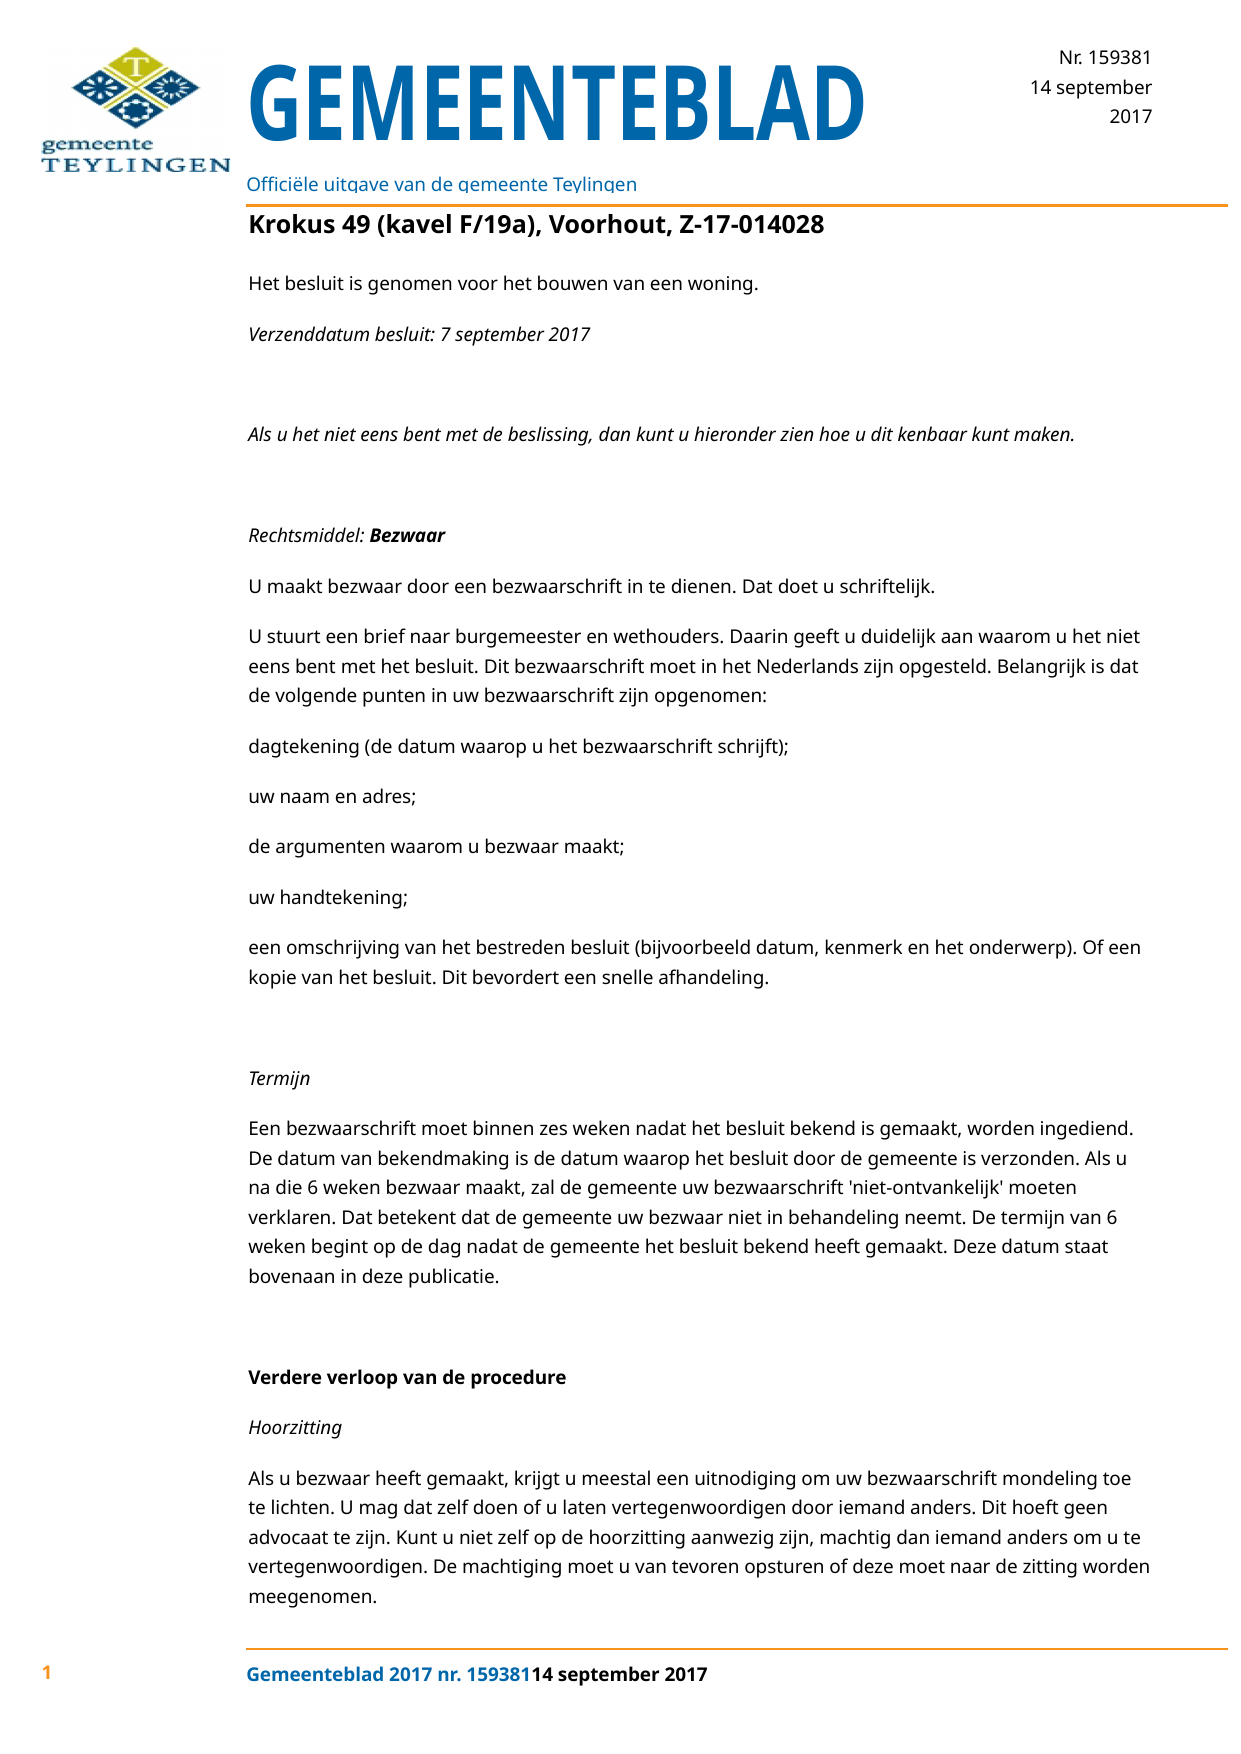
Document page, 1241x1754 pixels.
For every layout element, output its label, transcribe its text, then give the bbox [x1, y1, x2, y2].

text Rechtsmiddel: Bezwaar [248, 522, 1152, 548]
text Termijn [248, 1065, 1152, 1091]
text Krokus 49 (kavel F/19a), Voorhout, Z-17-014028 [248, 207, 1152, 241]
text U stuurt een brief naar burgemeester en wethouders. Daarin geeft u duidelijk aan waarom u het niet eens bent met het besluit. Dit bezwaarschrift moet in het Nederlands zijn opgesteld. Belangrijk is dat de volgende punten in uw bezwaarschrift zijn opgenomen: [248, 623, 1152, 708]
text de argumenten waarom u bezwaar maakt; [248, 834, 1152, 859]
text uw naam en adres; [248, 783, 1152, 809]
text U maakt bezwaar door een bezwaarschrift in te dienen. Dat doet u schriftelijk. [248, 573, 1152, 598]
text uw handtekening; [248, 884, 1152, 910]
text Verzenddatum besluit: 7 september 2017 [248, 321, 1152, 346]
text Verdere verloop van de procedure [248, 1364, 1152, 1390]
text Als u bezwaar heeft gemaakt, krijgt u meestal een uitnodiging om uw bezwaarschrift mondeling toe te lichten. U mag dat zelf doen of u laten vertegenwoordigen door iemand anders. Dit hoeft geen advocaat te zijn. Kunt u niet zelf op de hoorzitting aanwezig zijn, machtig dan iemand anders om u te vertegenwoordigen. De machtiging moet u van tevoren opsturen of deze moet naar de zitting worden meegenomen. [248, 1465, 1152, 1609]
text een omschrijving van het bestreden besluit (bijvoorbeeld datum, kenmerk en het onderwerp). Of een kopie van het besluit. Dit bevordert een snelle afhandeling. [248, 934, 1152, 990]
text Als u het niet eens bent met de beslissing, dan kunt u hieronder zien hoe u dit kenbaar kunt maken. [248, 422, 1152, 447]
text dagtekening (de datum waarop u het bezwaarschrift schrijft); [248, 733, 1152, 758]
picture [41, 47, 231, 172]
text Het besluit is genomen voor het bouwen van een woning. [248, 270, 1152, 296]
text Een bezwaarschrift moet binnen zes weken nadat het besluit bekend is gemaakt, worden ingediend. De datum van bekendmaking is de datum waarop het besluit door de gemeente is verzonden. Als u na die 6 weken bezwaar maakt, zal de gemeente uw bezwaarschrift 'niet-ontvankelijk' moeten verklaren. Dat betekent dat de gemeente uw bezwaar niet in behandeling neemt. De termijn van 6 weken begint op de dag nadat de gemeente het besluit bekend heeft gemaakt. Deze datum staat bovenaan in deze publicatie. [248, 1115, 1152, 1289]
text Hoorzitting [248, 1414, 1152, 1440]
